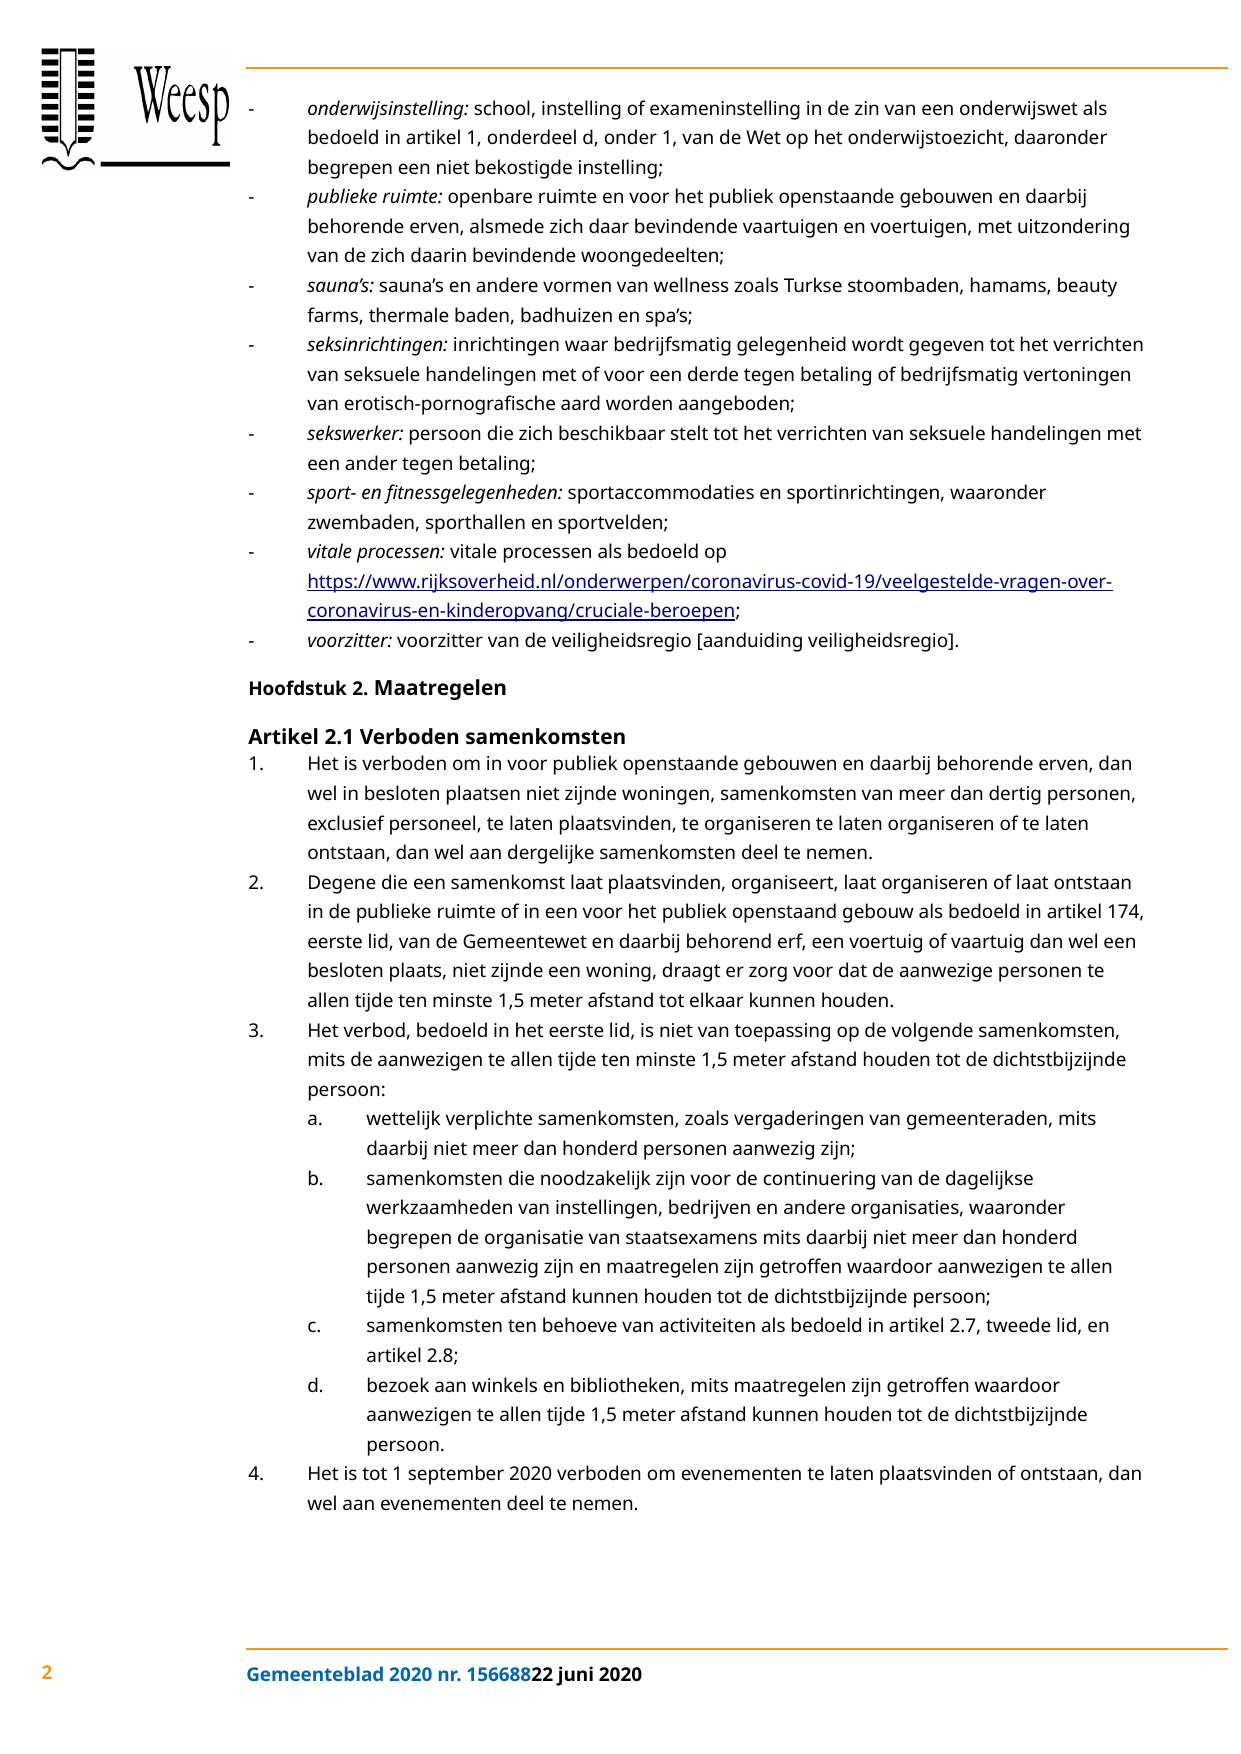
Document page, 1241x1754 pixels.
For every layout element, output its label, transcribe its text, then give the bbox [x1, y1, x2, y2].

picture [41, 47, 231, 172]
text Hoofdstuk 2. Maatregelen [248, 673, 1152, 701]
list Degene die een samenkomst laat plaatsvinden, organiseert, laat organiseren of laat ontstaan in de publieke ruimte of in een voor het publiek openstaand gebouw als bedoeld in artikel 174, eerste lid, van de Gemeentewet en daarbij behorend erf, een voertuig of vaartuig dan wel een besloten plaats, niet zijnde een woning, draagt er zorg voor dat de aanwezige personen te allen tijde ten minste 1,5 meter afstand tot elkaar kunnen houden. [248, 869, 1152, 1013]
list publieke ruimte: openbare ruimte en voor het publiek openstaande gebouwen en daarbij behorende erven, alsmede zich daar bevindende vaartuigen en voertuigen, met uitzondering van de zich daarin bevindende woongedeelten; [248, 183, 1152, 268]
text Artikel 2.1 Verboden samenkomsten [248, 722, 1152, 751]
list voorzitter: voorzitter van de veiligheidsregio [aanduiding veiligheidsregio]. [248, 627, 1152, 653]
list wettelijk verplichte samenkomsten, zoals vergaderingen van gemeenteraden, mits daarbij niet meer dan honderd personen aanwezig zijn; [307, 1106, 1152, 1161]
list samenkomsten ten behoeve van activiteiten als bedoeld in artikel 2.7, tweede lid, en artikel 2.8; [307, 1313, 1152, 1368]
list onderwijsinstelling: school, instelling of exameninstelling in de zin van een onderwijswet als bedoeld in artikel 1, onderdeel d, onder 1, van de Wet op het onderwijstoezicht, daaronder begrepen een niet bekostigde instelling; [248, 95, 1152, 180]
list Het is tot 1 september 2020 verboden om evenementen te laten plaatsvinden of ontstaan, dan wel aan evenementen deel te nemen. [248, 1461, 1152, 1516]
list vitale processen: vitale processen als bedoeld op https://www.rijksoverheid.nl/onderwerpen/coronavirus-covid-19/veelgestelde-vragen-over-coronavirus-en-kinderopvang/cruciale-beroepen; [248, 538, 1152, 623]
list sauna’s: sauna’s en andere vormen van wellness zoals Turkse stoombaden, hamams, beauty farms, thermale baden, badhuizen en spa’s; [248, 272, 1152, 328]
list Het verbod, bedoeld in het eerste lid, is niet van toepassing op de volgende samenkomsten, mits de aanwezigen te allen tijde ten minste 1,5 meter afstand houden tot de dichtstbijzijnde persoon: [248, 1017, 1152, 1102]
list sekswerker: persoon die zich beschikbaar stelt tot het verrichten van seksuele handelingen met een ander tegen betaling; [248, 420, 1152, 476]
list samenkomsten die noodzakelijk zijn voor de continuering van de dagelijkse werkzaamheden van instellingen, bedrijven en andere organisaties, waaronder begrepen de organisatie van staatsexamens mits daarbij niet meer dan honderd personen aanwezig zijn en maatregelen zijn getroffen waardoor aanwezigen te allen tijde 1,5 meter afstand kunnen houden tot de dichtstbijzijnde persoon; [307, 1165, 1152, 1309]
list sport- en fitnessgelegenheden: sportaccommodaties en sportinrichtingen, waaronder zwembaden, sporthallen en sportvelden; [248, 479, 1152, 535]
list Het is verboden om in voor publiek openstaande gebouwen en daarbij behorende erven, dan wel in besloten plaatsen niet zijnde woningen, samenkomsten van meer dan dertig personen, exclusief personeel, te laten plaatsvinden, te organiseren te laten organiseren of te laten ontstaan, dan wel aan dergelijke samenkomsten deel te nemen. [248, 751, 1152, 865]
list seksinrichtingen: inrichtingen waar bedrijfsmatig gelegenheid wordt gegeven tot het verrichten van seksuele handelingen met of voor een derde tegen betaling of bedrijfsmatig vertoningen van erotisch-pornografische aard worden aangeboden; [248, 331, 1152, 416]
list bezoek aan winkels en bibliotheken, mits maatregelen zijn getroffen waardoor aanwezigen te allen tijde 1,5 meter afstand kunnen houden tot de dichtstbijzijnde persoon. [307, 1372, 1152, 1457]
